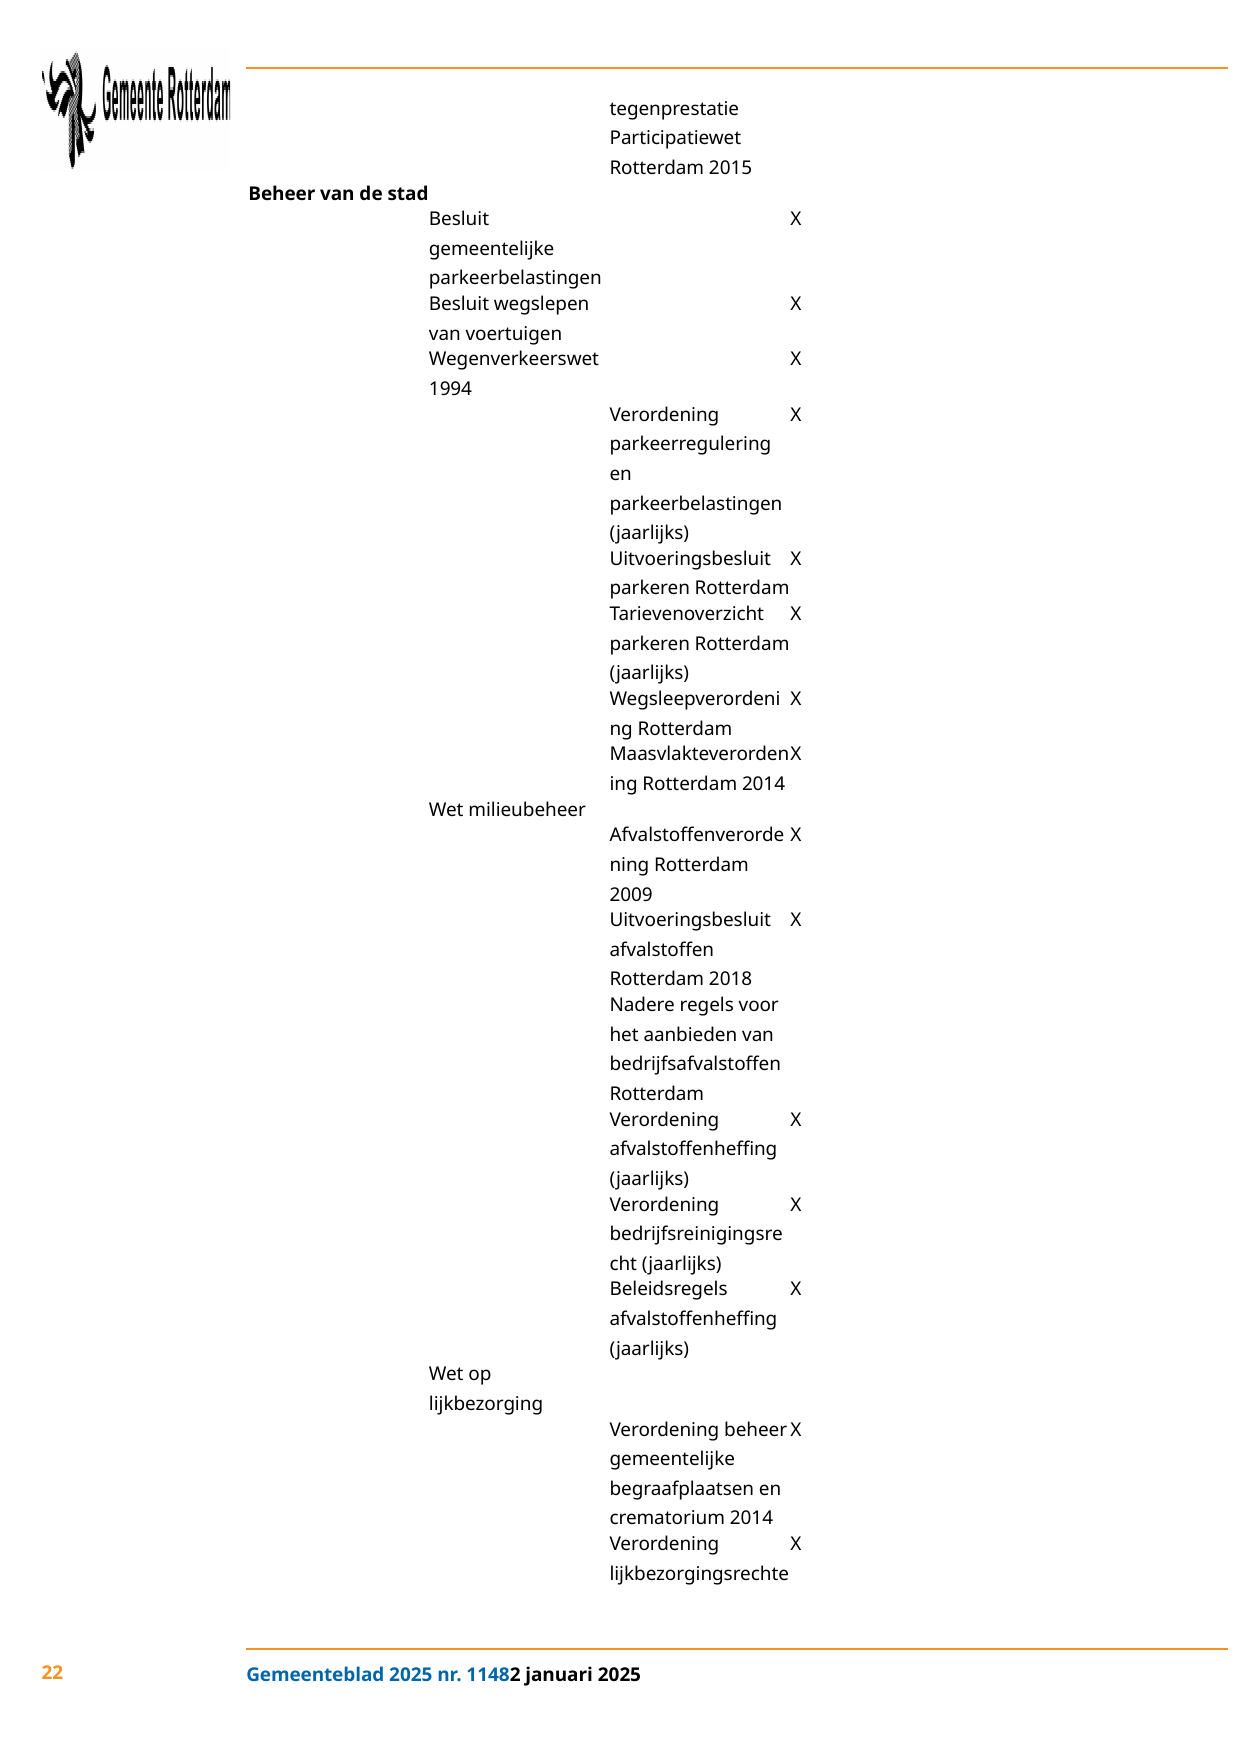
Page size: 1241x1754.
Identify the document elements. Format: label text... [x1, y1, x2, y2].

table_cell [248, 346, 429, 401]
table_cell [248, 1106, 429, 1191]
table_cell X [790, 1530, 971, 1586]
table_cell [971, 180, 1152, 205]
table_cell X [790, 205, 971, 290]
table_cell [971, 346, 1152, 401]
table_cell [248, 1416, 429, 1530]
table_cell [609, 796, 790, 822]
table_cell [429, 600, 609, 685]
table_cell Verordening afvalstoffenheffing (jaarlijks) [609, 1106, 790, 1191]
table_cell [971, 1530, 1152, 1586]
table_cell Beleidsregels afvalstoffenheffing (jaarlijks) [609, 1276, 790, 1361]
table_cell Uitvoeringsbesluit parkeren Rotterdam [609, 545, 790, 600]
table_cell [429, 1530, 609, 1586]
table_cell X [790, 1416, 971, 1530]
table_cell [248, 1530, 429, 1586]
table_cell Verordening parkeerregulering en parkeerbelastingen (jaarlijks) [609, 401, 790, 545]
table_cell [429, 1106, 609, 1191]
table_cell Wet milieubeheer [429, 796, 609, 822]
table_cell [248, 1276, 429, 1361]
table_cell Tarievenoverzicht parkeren Rotterdam (jaarlijks) [609, 600, 790, 685]
table_cell X [790, 600, 971, 685]
table_cell [248, 991, 429, 1106]
table_cell [429, 95, 609, 180]
table_cell [429, 685, 609, 741]
table_cell Wet op lijkbezorging [429, 1361, 609, 1416]
table_cell [609, 205, 790, 290]
table_cell Besluit gemeentelijke parkeerbelastingen [429, 205, 609, 290]
table_cell X [790, 545, 971, 600]
table_cell [971, 1191, 1152, 1276]
table_cell Maasvlakteverordening Rotterdam 2014 [609, 741, 790, 796]
table_cell X [790, 290, 971, 346]
table_cell [248, 600, 429, 685]
table_cell [429, 545, 609, 600]
table_cell [790, 1361, 971, 1416]
table_cell X [790, 1106, 971, 1191]
table_cell [248, 290, 429, 346]
table_cell Wegsleepverordening Rotterdam [609, 685, 790, 741]
table_cell [971, 95, 1152, 180]
table_cell Uitvoeringsbesluit afvalstoffen Rotterdam 2018 [609, 906, 790, 991]
table_cell [971, 796, 1152, 822]
table_cell Beheer van de stad [248, 180, 790, 205]
table_cell X [790, 685, 971, 741]
table_cell X [790, 346, 971, 401]
table_cell [790, 796, 971, 822]
table_cell X [790, 1191, 971, 1276]
table_cell [790, 95, 971, 180]
table_cell [248, 545, 429, 600]
table_cell [248, 741, 429, 796]
table_cell [790, 180, 971, 205]
table_cell [248, 685, 429, 741]
table_cell Verordening beheer gemeentelijke begraafplaatsen en crematorium 2014 [609, 1416, 790, 1530]
table_cell [248, 796, 429, 822]
table_cell [971, 685, 1152, 741]
table_cell [429, 1276, 609, 1361]
table_cell [248, 822, 429, 906]
table_cell [971, 1106, 1152, 1191]
table_cell [971, 991, 1152, 1106]
table_cell [971, 1361, 1152, 1416]
table_cell X [790, 401, 971, 545]
table_cell [609, 290, 790, 346]
table_cell [971, 545, 1152, 600]
table_cell X [790, 822, 971, 906]
table_cell [248, 1361, 429, 1416]
table_cell tegenprestatie Participatiewet Rotterdam 2015 [609, 95, 790, 180]
table_cell [971, 1276, 1152, 1361]
table_cell [429, 1416, 609, 1530]
table_cell Verordening lijkbezorgingsrechte [609, 1530, 790, 1586]
table_cell [971, 906, 1152, 991]
table_cell Afvalstoffenverordening Rotterdam 2009 [609, 822, 790, 906]
table_cell X [790, 906, 971, 991]
table_cell [248, 401, 429, 545]
table_cell [429, 906, 609, 991]
table_cell [790, 991, 971, 1106]
table_cell [248, 95, 429, 180]
table_cell X [790, 1276, 971, 1361]
table_cell [971, 290, 1152, 346]
table_cell [971, 205, 1152, 290]
table_cell [248, 1191, 429, 1276]
table_cell [429, 1191, 609, 1276]
table_cell [429, 822, 609, 906]
table_cell Nadere regels voor het aanbieden van bedrijfsafvalstoffen Rotterdam [609, 991, 790, 1106]
table_cell [429, 741, 609, 796]
table_cell Verordening bedrijfsreinigingsrecht (jaarlijks) [609, 1191, 790, 1276]
table_cell Wegenverkeerswet 1994 [429, 346, 609, 401]
table_cell [971, 401, 1152, 545]
table_cell [429, 401, 609, 545]
picture [41, 47, 231, 172]
table_cell [971, 822, 1152, 906]
table_cell [971, 741, 1152, 796]
table_cell [971, 600, 1152, 685]
table_cell [248, 906, 429, 991]
table_cell X [790, 741, 971, 796]
table_cell [609, 346, 790, 401]
table_cell [609, 1361, 790, 1416]
table_cell [248, 205, 429, 290]
table_cell Besluit wegslepen van voertuigen [429, 290, 609, 346]
table_cell [971, 1416, 1152, 1530]
table_cell [429, 991, 609, 1106]
